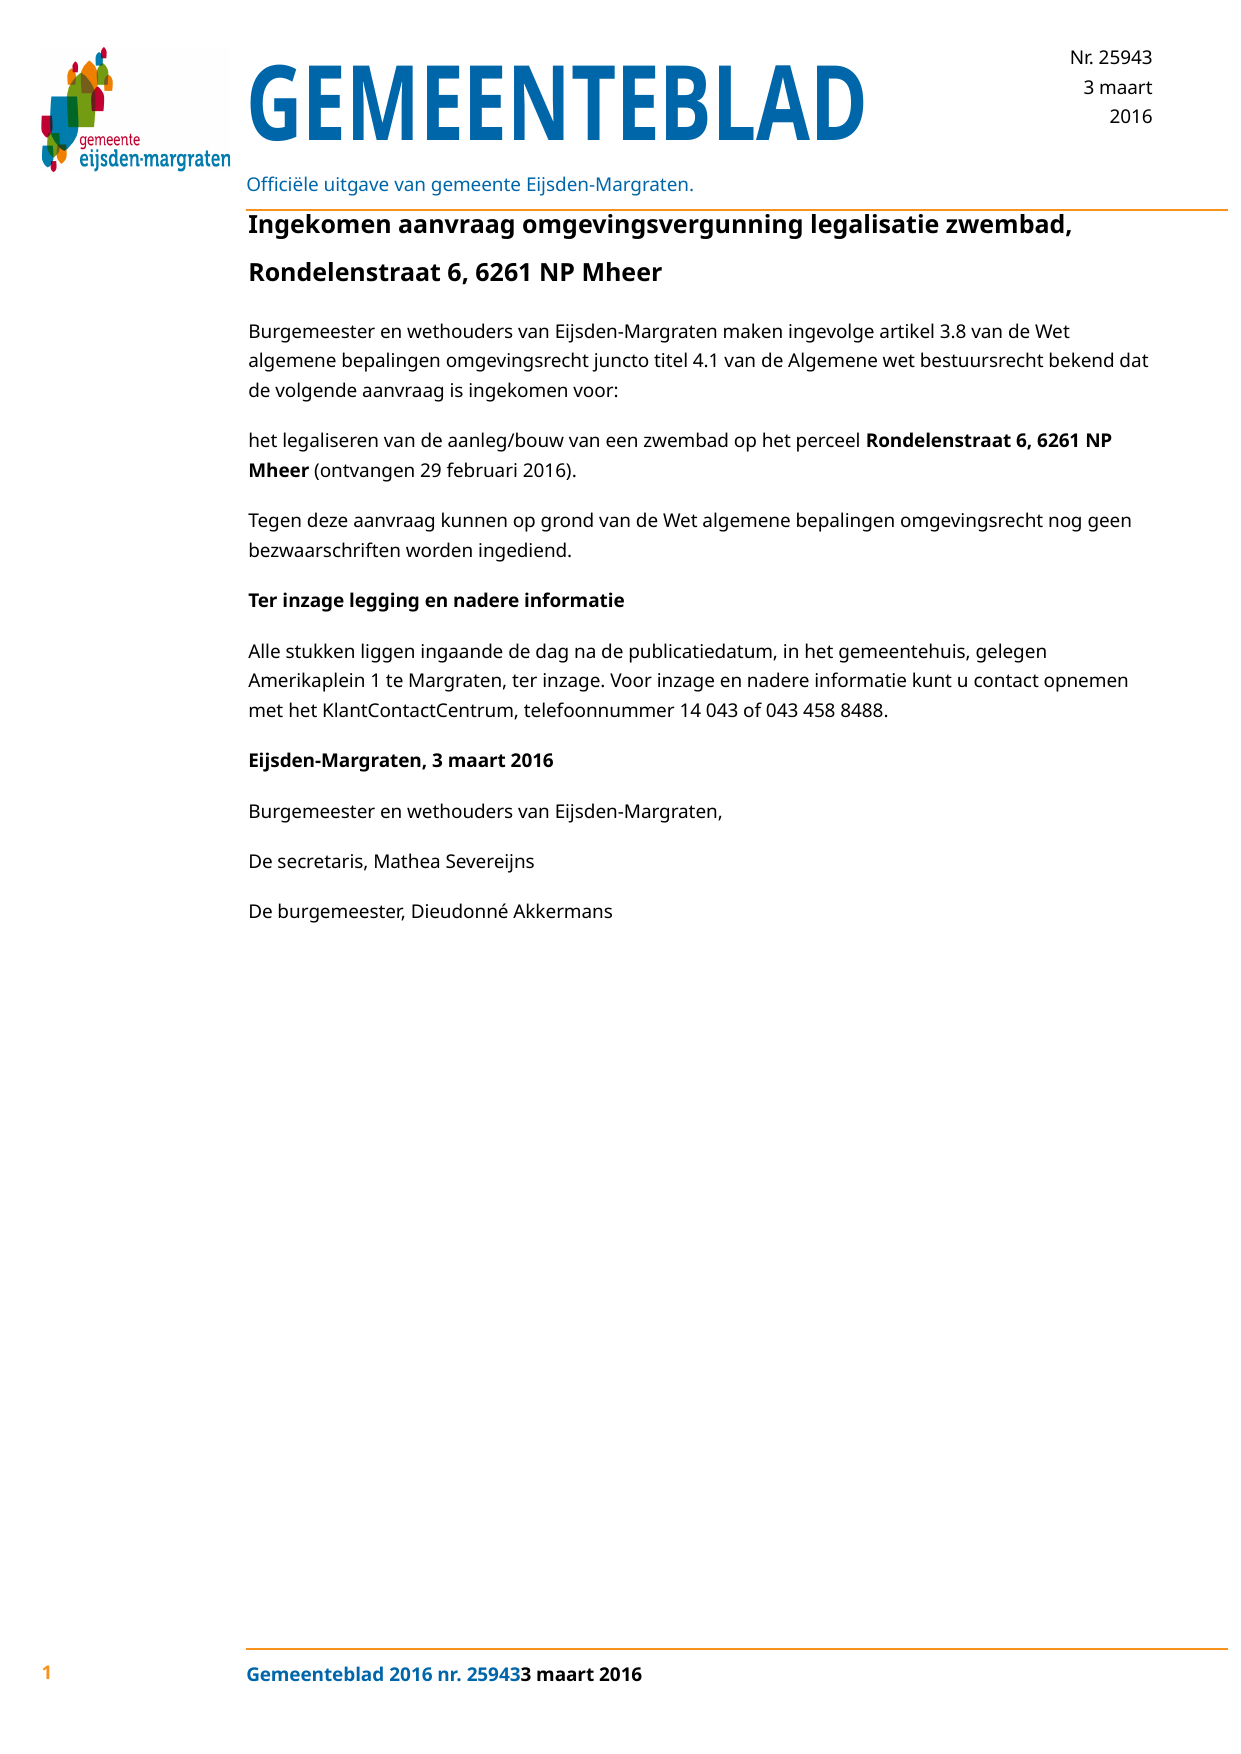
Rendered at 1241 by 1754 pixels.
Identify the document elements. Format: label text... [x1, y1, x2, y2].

text Tegen deze aanvraag kunnen op grond van de Wet algemene bepalingen omgevingsrecht nog geen bezwaarschriften worden ingediend. [248, 507, 1152, 563]
text het legaliseren van de aanleg/bouw van een zwembad op het perceel Rondelenstraat 6, 6261 NP Mheer (ontvangen 29 februari 2016). [248, 427, 1152, 483]
text Burgemeester en wethouders van Eijsden-Margraten, [248, 798, 1152, 824]
text Alle stukken liggen ingaande de dag na de publicatiedatum, in het gemeentehuis, gelegen Amerikaplein 1 te Margraten, ter inzage. Voor inzage en nadere informatie kunt u contact opnemen met het KlantContactCentrum, telefoonnummer 14 043 of 043 458 8488. [248, 638, 1152, 723]
text De secretaris, Mathea Severeijns [248, 848, 1152, 874]
picture [41, 47, 231, 172]
text Eijsden-Margraten, 3 maart 2016 [248, 747, 1152, 773]
text De burgemeester, Dieudonné Akkermans [248, 899, 1152, 924]
text Burgemeester en wethouders van Eijsden-Margraten maken ingevolge artikel 3.8 van de Wet algemene bepalingen omgevingsrecht juncto titel 4.1 van de Algemene wet bestuursrecht bekend dat de volgende aanvraag is ingekomen voor: [248, 318, 1152, 403]
text Ter inzage legging en nadere informatie [248, 587, 1152, 613]
text Ingekomen aanvraag omgevingsvergunning legalisatie zwembad, Rondelenstraat 6, 6261 NP Mheer [248, 211, 1152, 288]
